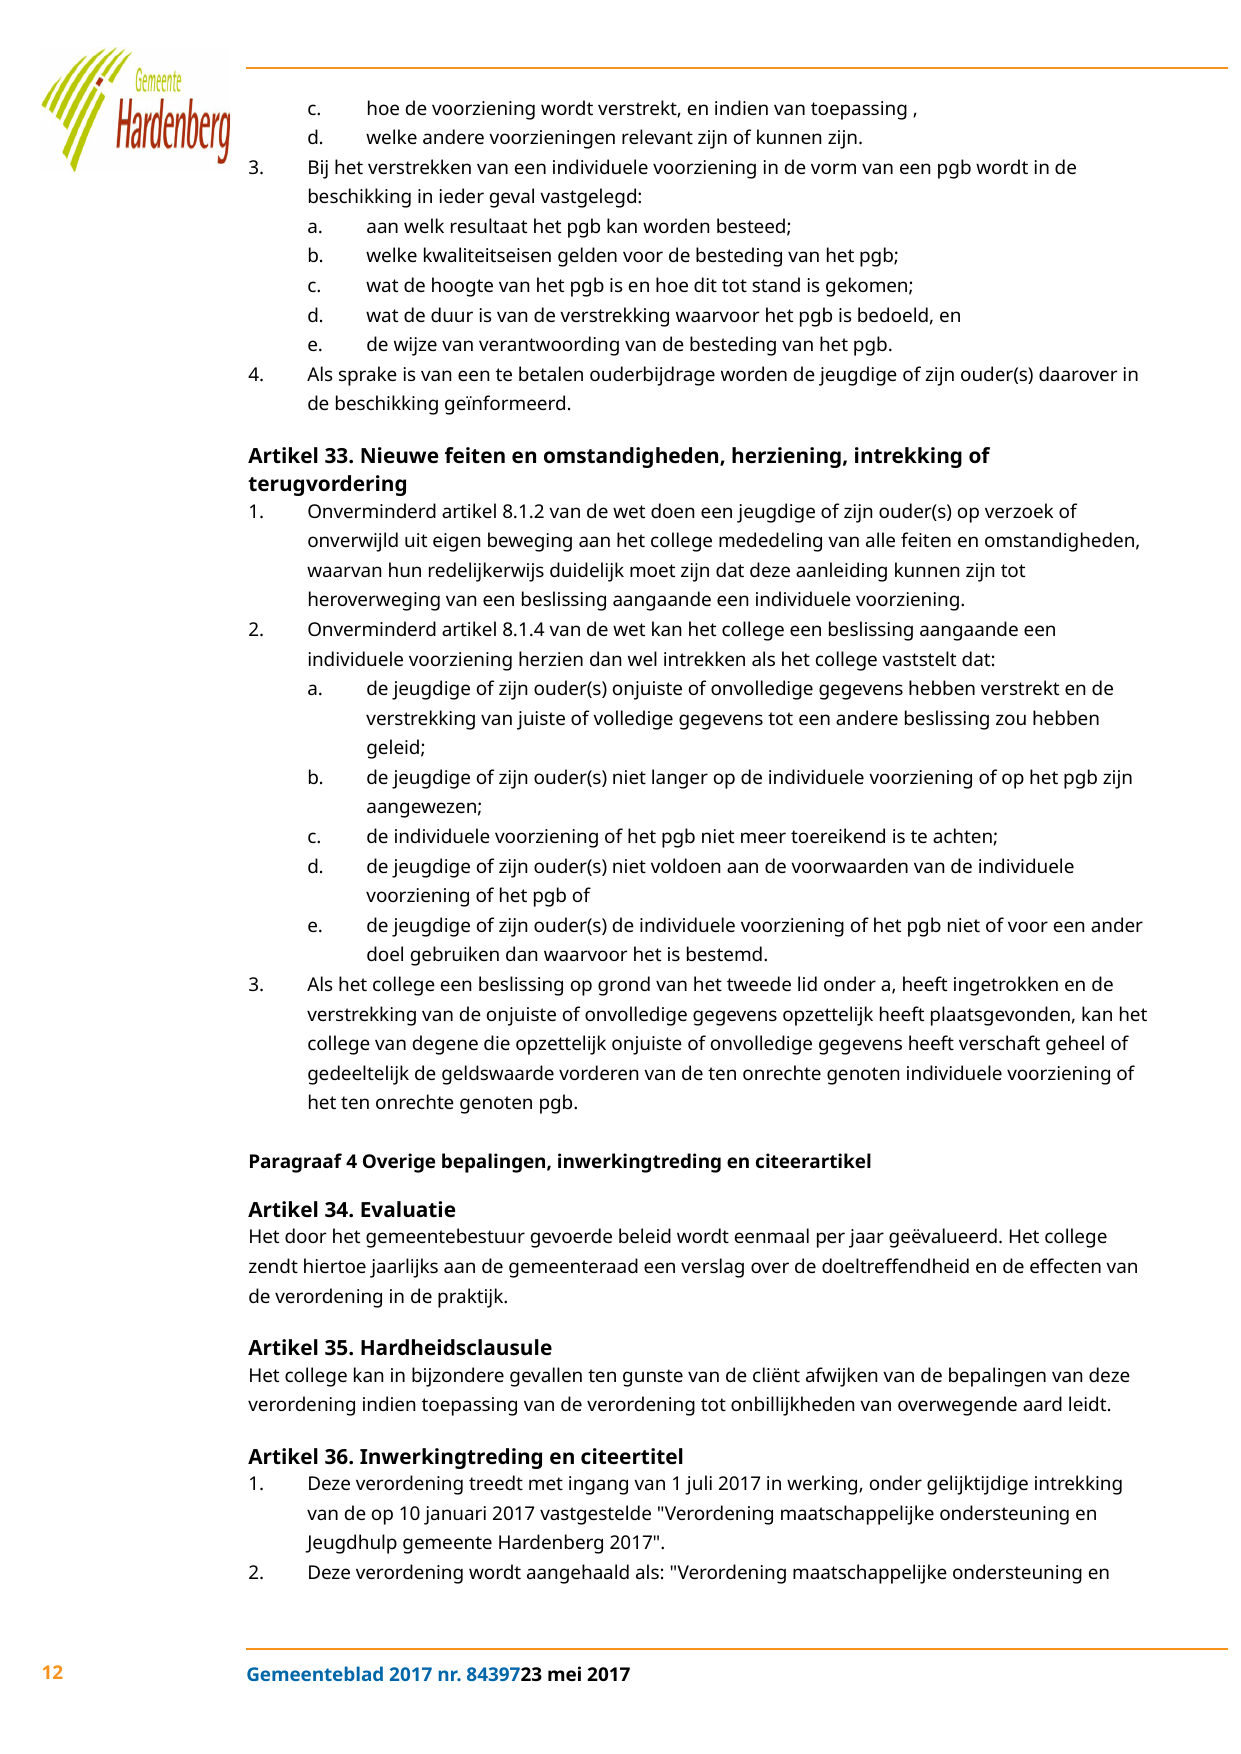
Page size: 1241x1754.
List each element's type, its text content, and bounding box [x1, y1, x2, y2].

list Als het college een beslissing op grond van het tweede lid onder a, heeft ingetrokken en de verstrekking van de onjuiste of onvolledige gegevens opzettelijk heeft plaatsgevonden, kan het college van degene die opzettelijk onjuiste of onvolledige gegevens heeft verschaft geheel of gedeeltelijk de geldswaarde vorderen van de ten onrechte genoten individuele voorziening of het ten onrechte genoten pgb. [248, 971, 1152, 1115]
list Deze verordening treedt met ingang van 1 juli 2017 in werking, onder gelijktijdige intrekking van de op 10 januari 2017 vastgestelde "Verordening maatschappelijke ondersteuning en Jeugdhulp gemeente Hardenberg 2017". [248, 1470, 1152, 1555]
text Artikel 36. Inwerkingtreding en citeertitel [248, 1442, 1152, 1470]
list wat de duur is van de verstrekking waarvoor het pgb is bedoeld, en [307, 302, 1152, 328]
text Artikel 35. Hardheidsclausule [248, 1333, 1152, 1362]
list aan welk resultaat het pgb kan worden besteed; [307, 213, 1152, 239]
list de individuele voorziening of het pgb niet meer toereikend is te achten; [307, 823, 1152, 849]
list de jeugdige of zijn ouder(s) onjuiste of onvolledige gegevens hebben verstrekt en de verstrekking van juiste of volledige gegevens tot een andere beslissing zou hebben geleid; [307, 675, 1152, 760]
list Als sprake is van een te betalen ouderbijdrage worden de jeugdige of zijn ouder(s) daarover in de beschikking geïnformeerd. [248, 361, 1152, 416]
list welke andere voorzieningen relevant zijn of kunnen zijn. [307, 124, 1152, 150]
text Artikel 33. Nieuwe feiten en omstandigheden, herziening, intrekking of terugvordering [248, 441, 1152, 498]
text Paragraaf 4 Overige bepalingen, inwerkingtreding en citeerartikel [248, 1149, 1152, 1174]
text Het college kan in bijzondere gevallen ten gunste van de cliënt afwijken van de bepalingen van deze verordening indien toepassing van de verordening tot onbillijkheden van overwegende aard leidt. [248, 1362, 1152, 1417]
list Bij het verstrekken van een individuele voorziening in de vorm van een pgb wordt in de beschikking in ieder geval vastgelegd: [248, 154, 1152, 209]
list Onverminderd artikel 8.1.4 van de wet kan het college een beslissing aangaande een individuele voorziening herzien dan wel intrekken als het college vaststelt dat: [248, 616, 1152, 672]
list Deze verordening wordt aangehaald als: "Verordening maatschappelijke ondersteuning en [248, 1559, 1152, 1585]
list welke kwaliteitseisen gelden voor de besteding van het pgb; [307, 243, 1152, 268]
list Onverminderd artikel 8.1.2 van de wet doen een jeugdige of zijn ouder(s) op verzoek of onverwijld uit eigen beweging aan het college mededeling van alle feiten en omstandigheden, waarvan hun redelijkerwijs duidelijk moet zijn dat deze aanleiding kunnen zijn tot heroverweging van een beslissing aangaande een individuele voorziening. [248, 498, 1152, 612]
list hoe de voorziening wordt verstrekt, en indien van toepassing , [307, 95, 1152, 121]
list de jeugdige of zijn ouder(s) niet voldoen aan de voorwaarden van de individuele voorziening of het pgb of [307, 853, 1152, 908]
list de wijze van verantwoording van de besteding van het pgb. [307, 331, 1152, 357]
text Het door het gemeentebestuur gevoerde beleid wordt eenmaal per jaar geëvalueerd. Het college zendt hiertoe jaarlijks aan de gemeenteraad een verslag over de doeltreffendheid en de effecten van de verordening in de praktijk. [248, 1224, 1152, 1309]
text Artikel 34. Evaluatie [248, 1195, 1152, 1224]
picture [41, 47, 231, 172]
list wat de hoogte van het pgb is en hoe dit tot stand is gekomen; [307, 272, 1152, 298]
list de jeugdige of zijn ouder(s) niet langer op de individuele voorziening of op het pgb zijn aangewezen; [307, 764, 1152, 819]
list de jeugdige of zijn ouder(s) de individuele voorziening of het pgb niet of voor een ander doel gebruiken dan waarvoor het is bestemd. [307, 912, 1152, 967]
